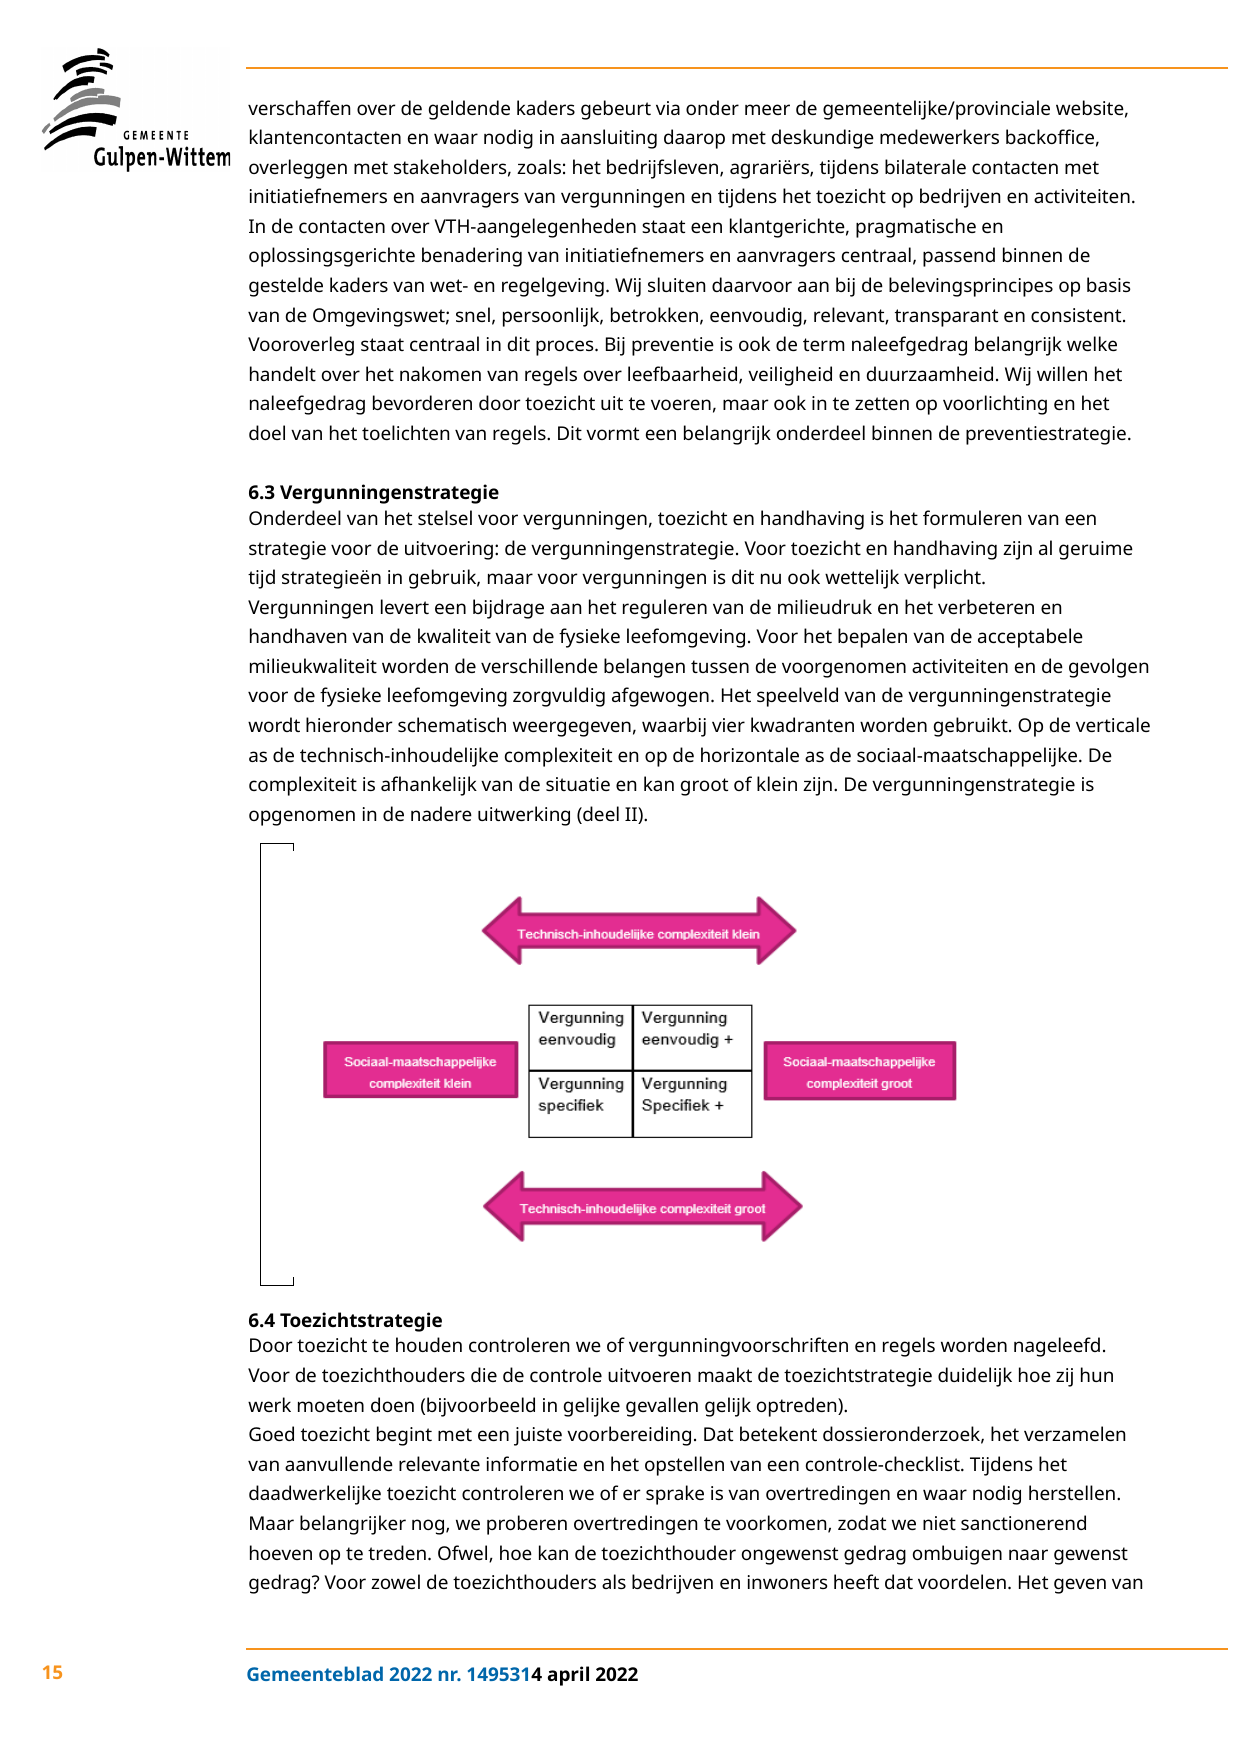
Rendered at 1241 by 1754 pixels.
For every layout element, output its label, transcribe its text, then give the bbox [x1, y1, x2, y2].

text Door toezicht te houden controleren we of vergunningvoorschriften en regels worden nageleefd. Voor de toezichthouders die de controle uitvoeren maakt de toezichtstrategie duidelijk hoe zij hun werk moeten doen (bijvoorbeeld in gelijke gevallen gelijk optreden). [248, 1333, 1152, 1417]
text Vooroverleg staat centraal in dit proces. Bij preventie is ook de term naleefgedrag belangrijk welke handelt over het nakomen van regels over leefbaarheid, veiligheid en duurzaamheid. Wij willen het naleefgedrag bevorderen door toezicht uit te voeren, maar ook in te zetten op voorlichting en het doel van het toelichten van regels. Dit vormt een belangrijk onderdeel binnen de preventiestrategie. [248, 331, 1152, 446]
picture [268, 851, 1008, 1277]
text 6.4 Toezichtstrategie [248, 1307, 1152, 1333]
text 6.3 Vergunningenstrategie [248, 479, 1152, 505]
picture [41, 47, 231, 172]
text Onderdeel van het stelsel voor vergunningen, toezicht en handhaving is het formuleren van een strategie voor de uitvoering: de vergunningenstrategie. Voor toezicht en handhaving zijn al geruime tijd strategieën in gebruik, maar voor vergunningen is dit nu ook wettelijk verplicht. [248, 505, 1152, 590]
text Vergunningen levert een bijdrage aan het reguleren van de milieudruk en het verbeteren en handhaven van de kwaliteit van de fysieke leefomgeving. Voor het bepalen van de acceptabele milieukwaliteit worden de verschillende belangen tussen de voorgenomen activiteiten en de gevolgen voor de fysieke leefomgeving zorgvuldig afgewogen. Het speelveld van de vergunningenstrategie wordt hieronder schematisch weergegeven, waarbij vier kwadranten worden gebruikt. Op de verticale as de technisch-inhoudelijke complexiteit en op de horizontale as de sociaal-maatschappelijke. De complexiteit is afhankelijk van de situatie en kan groot of klein zijn. De vergunningenstrategie is opgenomen in de nadere uitwerking (deel II). [248, 594, 1152, 827]
text verschaffen over de geldende kaders gebeurt via onder meer de gemeentelijke/provinciale website, klantencontacten en waar nodig in aansluiting daarop met deskundige medewerkers backoffice, overleggen met stakeholders, zoals: het bedrijfsleven, agrariërs, tijdens bilaterale contacten met initiatiefnemers en aanvragers van vergunningen en tijdens het toezicht op bedrijven en activiteiten. [248, 95, 1152, 209]
text Goed toezicht begint met een juiste voorbereiding. Dat betekent dossieronderzoek, het verzamelen van aanvullende relevante informatie en het opstellen van een controle-checklist. Tijdens het daadwerkelijke toezicht controleren we of er sprake is van overtredingen en waar nodig herstellen. Maar belangrijker nog, we proberen overtredingen te voorkomen, zodat we niet sanctionerend hoeven op te treden. Ofwel, hoe kan de toezichthouder ongewenst gedrag ombuigen naar gewenst gedrag? Voor zowel de toezichthouders als bedrijven en inwoners heeft dat voordelen. Het geven van [248, 1421, 1152, 1595]
text In de contacten over VTH-aangelegenheden staat een klantgerichte, pragmatische en oplossingsgerichte benadering van initiatiefnemers en aanvragers centraal, passend binnen de gestelde kaders van wet- en regelgeving. Wij sluiten daarvoor aan bij de belevingsprincipes op basis van de Omgevingswet; snel, persoonlijk, betrokken, eenvoudig, relevant, transparant en consistent. [248, 213, 1152, 328]
